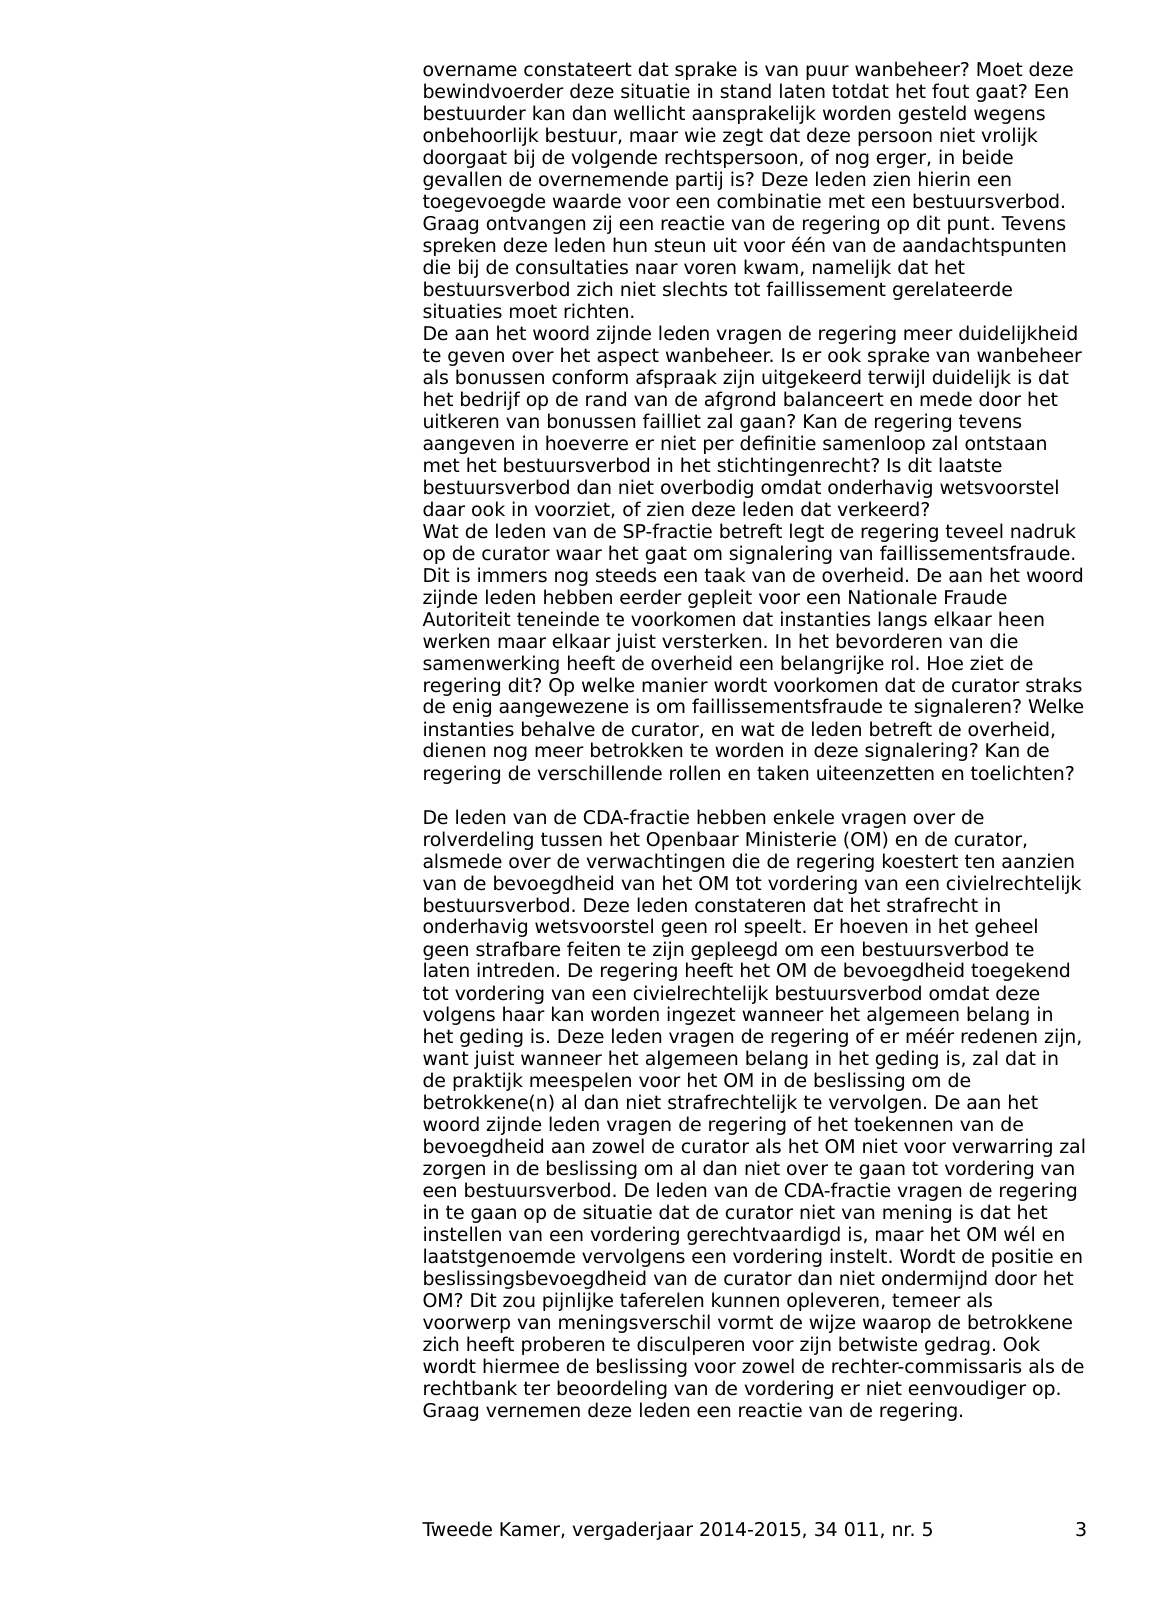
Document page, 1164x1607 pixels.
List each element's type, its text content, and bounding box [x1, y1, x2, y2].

text Wat de leden van de SP-fractie betreft legt de regering teveel nadruk op de curator waar het gaat om signalering van faillissementsfraude. Dit is immers nog steeds een taak van de overheid. De aan het woord zijnde leden hebben eerder gepleit voor een Nationale Fraude Autoriteit teneinde te voorkomen dat instanties langs elkaar heen werken maar elkaar juist versterken. In het bevorderen van die samenwerking heeft de overheid een belangrijke rol. Hoe ziet de regering dit? Op welke manier wordt voorkomen dat de curator straks de enig aangewezene is om faillissementsfraude te signaleren? Welke instanties behalve de curator, en wat de leden betreft de overheid, dienen nog meer betrokken te worden in deze signalering? Kan de regering de verschillende rollen en taken uiteenzetten en toelichten? [422, 521, 1087, 784]
text overname constateert dat sprake is van puur wanbeheer? Moet deze bewindvoerder deze situatie in stand laten totdat het fout gaat? Een bestuurder kan dan wellicht aansprakelijk worden gesteld wegens onbehoorlijk bestuur, maar wie zegt dat deze persoon niet vrolijk doorgaat bij de volgende rechtspersoon, of nog erger, in beide gevallen de overnemende partij is? Deze leden zien hierin een toegevoegde waarde voor een combinatie met een bestuursverbod. Graag ontvangen zij een reactie van de regering op dit punt. Tevens spreken deze leden hun steun uit voor één van de aandachtspunten die bij de consultaties naar voren kwam, namelijk dat het bestuursverbod zich niet slechts tot faillissement gerelateerde situaties moet richten. [422, 59, 1087, 323]
text De leden van de CDA-fractie hebben enkele vragen over de rolverdeling tussen het Openbaar Ministerie (OM) en de curator, alsmede over de verwachtingen die de regering koestert ten aanzien van de bevoegdheid van het OM tot vordering van een civielrechtelijk bestuursverbod. Deze leden constateren dat het strafrecht in onderhavig wetsvoorstel geen rol speelt. Er hoeven in het geheel geen strafbare feiten te zijn gepleegd om een bestuursverbod te laten intreden. De regering heeft het OM de bevoegdheid toegekend tot vordering van een civielrechtelijk bestuursverbod omdat deze volgens haar kan worden ingezet wanneer het algemeen belang in het geding is. Deze leden vragen de regering of er méér redenen zijn, want juist wanneer het algemeen belang in het geding is, zal dat in de praktijk meespelen voor het OM in de beslissing om de betrokkene(n) al dan niet strafrechtelijk te vervolgen. De aan het woord zijnde leden vragen de regering of het toekennen van de bevoegdheid aan zowel de curator als het OM niet voor verwarring zal zorgen in de beslissing om al dan niet over te gaan tot vordering van een bestuursverbod. De leden van de CDA-fractie vragen de regering in te gaan op de situatie dat de curator niet van mening is dat het instellen van een vordering gerechtvaardigd is, maar het OM wél en laatstgenoemde vervolgens een vordering instelt. Wordt de positie en beslissingsbevoegdheid van de curator dan niet ondermijnd door het OM? Dit zou pijnlijke taferelen kunnen opleveren, temeer als voorwerp van meningsverschil vormt de wijze waarop de betrokkene zich heeft proberen te disculperen voor zijn betwiste gedrag. Ook wordt hiermee de beslissing voor zowel de rechter-commissaris als de rechtbank ter beoordeling van de vordering er niet eenvoudiger op. Graag vernemen deze leden een reactie van de regering. [422, 807, 1087, 1422]
text De aan het woord zijnde leden vragen de regering meer duidelijkheid te geven over het aspect wanbeheer. Is er ook sprake van wanbeheer als bonussen conform afspraak zijn uitgekeerd terwijl duidelijk is dat het bedrijf op de rand van de afgrond balanceert en mede door het uitkeren van bonussen failliet zal gaan? Kan de regering tevens aangeven in hoeverre er niet per definitie samenloop zal ontstaan met het bestuursverbod in het stichtingenrecht? Is dit laatste bestuursverbod dan niet overbodig omdat onderhavig wetsvoorstel daar ook in voorziet, of zien deze leden dat verkeerd? [422, 323, 1087, 521]
